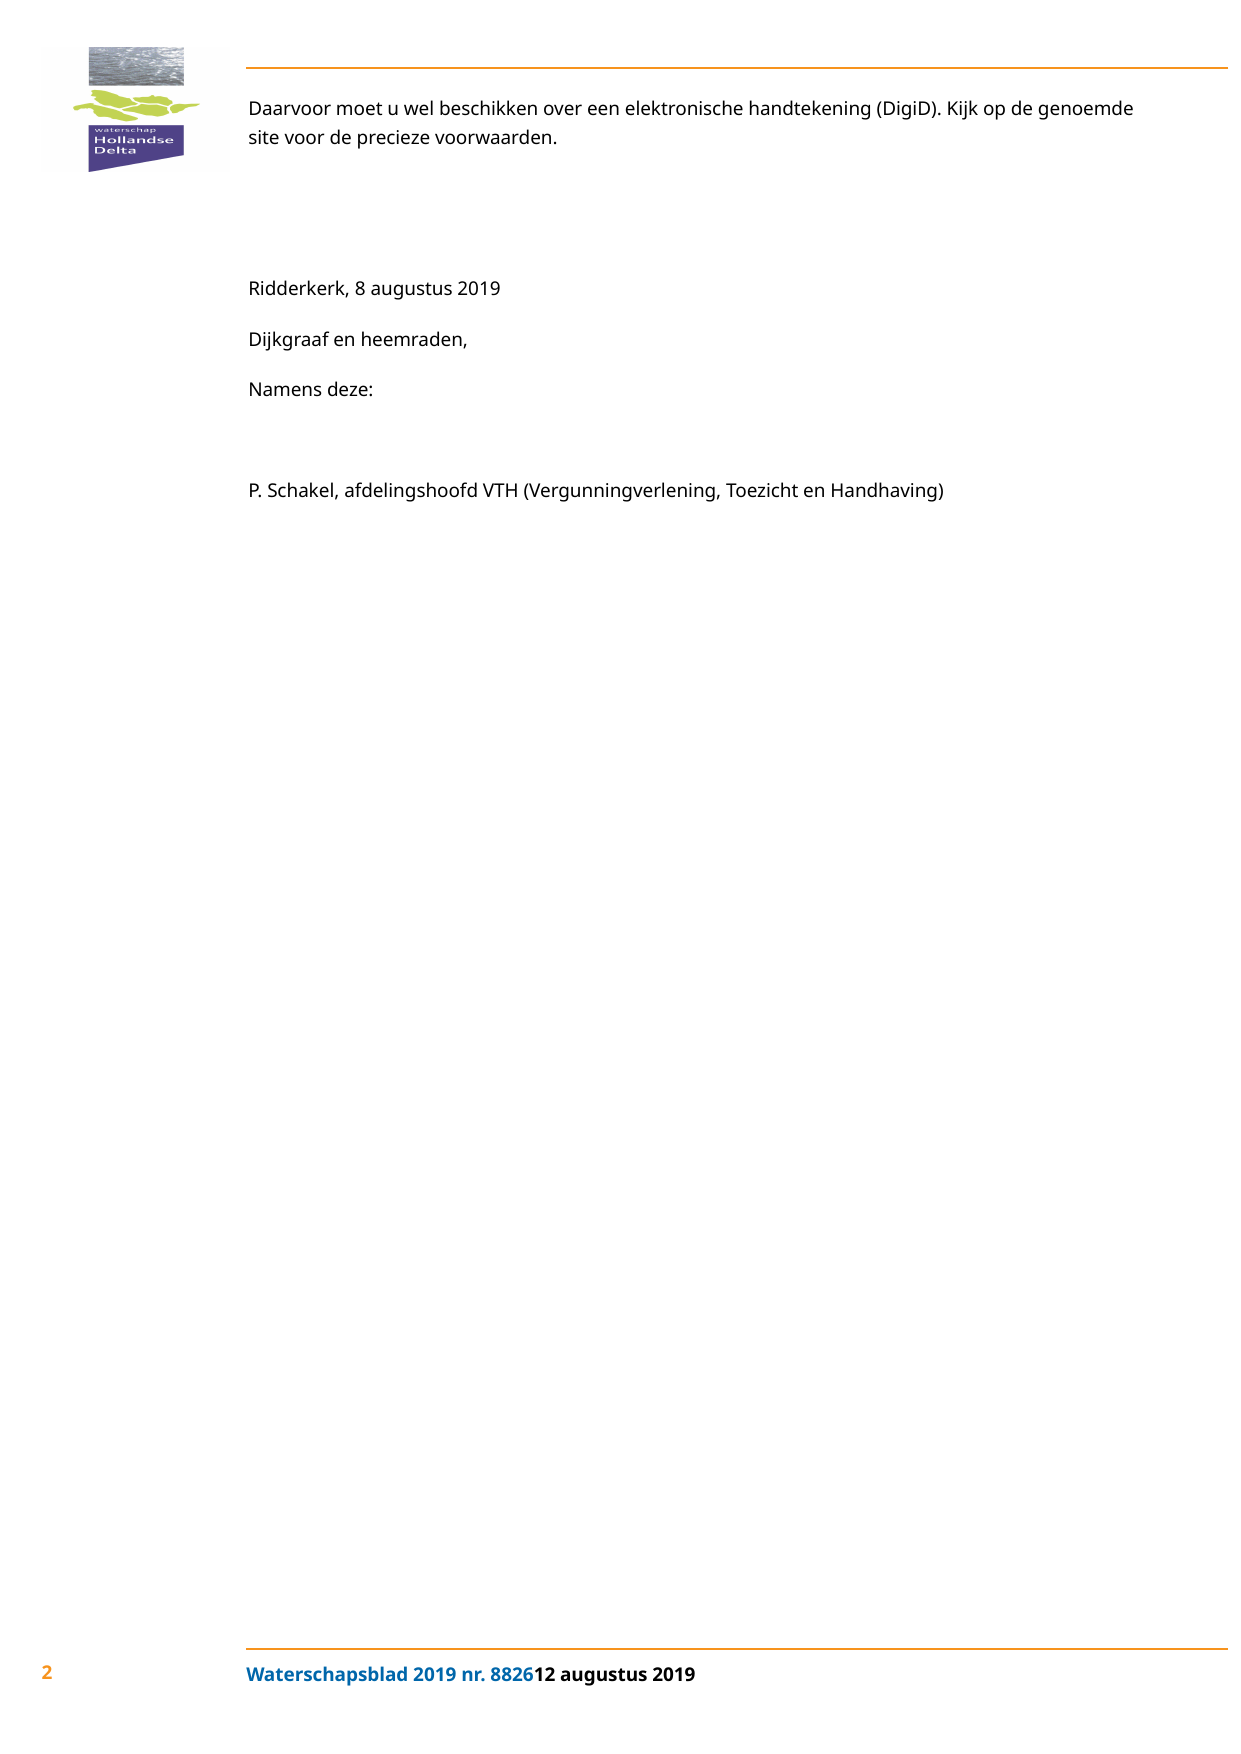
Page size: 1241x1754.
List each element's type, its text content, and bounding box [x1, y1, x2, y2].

picture [41, 47, 231, 172]
text Namens deze: [248, 376, 1152, 402]
text Dijkgraaf en heemraden, [248, 326, 1152, 352]
text Ridderkerk, 8 augustus 2019 [248, 276, 1152, 301]
text Daarvoor moet u wel beschikken over een elektronische handtekening (DigiD). Kijk op de genoemde site voor de precieze voorwaarden. [248, 95, 1152, 150]
text P. Schakel, afdelingshoofd VTH (Vergunningverlening, Toezicht en Handhaving) [248, 477, 1152, 503]
